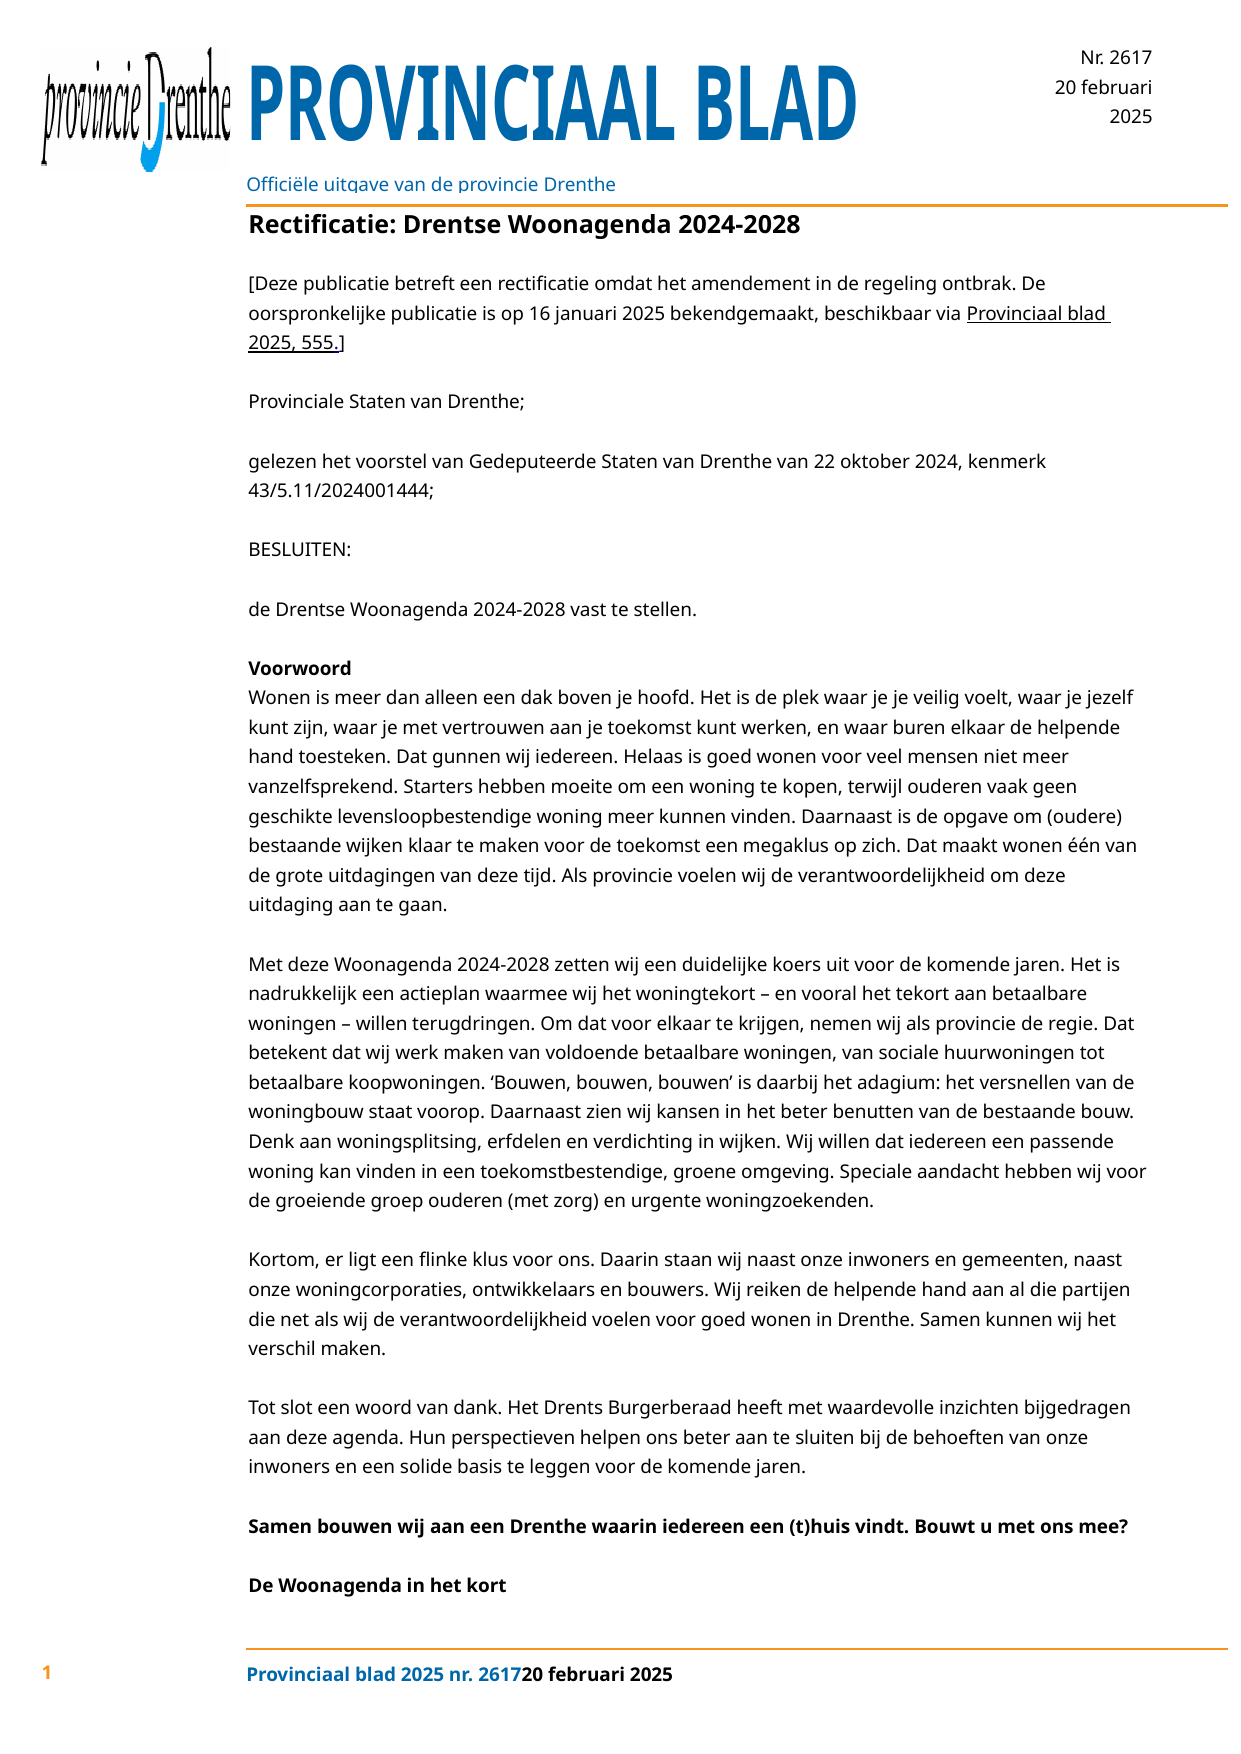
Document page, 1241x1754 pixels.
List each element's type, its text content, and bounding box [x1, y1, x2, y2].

text Rectificatie: Drentse Woonagenda 2024-2028 [248, 207, 1152, 241]
text Met deze Woonagenda 2024-2028 zetten wij een duidelijke koers uit voor de komende jaren. Het is nadrukkelijk een actieplan waarmee wij het woningtekort – en vooral het tekort aan betaalbare woningen – willen terugdringen. Om dat voor elkaar te krijgen, nemen wij als provincie de regie. Dat betekent dat wij werk maken van voldoende betaalbare woningen, van sociale huurwoningen tot betaalbare koopwoningen. ‘Bouwen, bouwen, bouwen’ is daarbij het adagium: het versnellen van de woningbouw staat voorop. Daarnaast zien wij kansen in het beter benutten van de bestaande bouw. Denk aan woningsplitsing, erfdelen en verdichting in wijken. Wij willen dat iedereen een passende woning kan vinden in een toekomstbestendige, groene omgeving. Speciale aandacht hebben wij voor de groeiende groep ouderen (met zorg) en urgente woningzoekenden. [248, 951, 1152, 1213]
text De Woonagenda in het kort [248, 1572, 1152, 1598]
picture [41, 47, 231, 172]
text BESLUITEN: [248, 537, 1152, 562]
text de Drentse Woonagenda 2024-2028 vast te stellen. [248, 596, 1152, 621]
text Samen bouwen wij aan een Drenthe waarin iedereen een (t)huis vindt. Bouwt u met ons mee? [248, 1513, 1152, 1538]
text Wonen is meer dan alleen een dak boven je hoofd. Het is de plek waar je je veilig voelt, waar je jezelf kunt zijn, waar je met vertrouwen aan je toekomst kunt werken, en waar buren elkaar de helpende hand toesteken. Dat gunnen wij iedereen. Helaas is goed wonen voor veel mensen niet meer vanzelfsprekend. Starters hebben moeite om een woning te kopen, terwijl ouderen vaak geen geschikte levensloopbestendige woning meer kunnen vinden. Daarnaast is de opgave om (oudere) bestaande wijken klaar te maken voor de toekomst een megaklus op zich. Dat maakt wonen één van de grote uitdagingen van deze tijd. Als provincie voelen wij de verantwoordelijkheid om deze uitdaging aan te gaan. [248, 684, 1152, 917]
text Provinciale Staten van Drenthe; [248, 389, 1152, 414]
text gelezen het voorstel van Gedeputeerde Staten van Drenthe van 22 oktober 2024, kenmerk 43/5.11/2024001444; [248, 448, 1152, 503]
text Kortom, er ligt een flinke klus voor ons. Daarin staan wij naast onze inwoners en gemeenten, naast onze woningcorporaties, ontwikkelaars en bouwers. Wij reiken de helpende hand aan al die partijen die net als wij de verantwoordelijkheid voelen voor goed wonen in Drenthe. Samen kunnen wij het verschil maken. [248, 1247, 1152, 1361]
text [Deze publicatie betreft een rectificatie omdat het amendement in de regeling ontbrak. De oorspronkelijke publicatie is op 16 januari 2025 bekendgemaakt, beschikbaar via Provinciaal blad 2025, 555.] [248, 270, 1152, 355]
text Tot slot een woord van dank. Het Drents Burgerberaad heeft met waardevolle inzichten bijgedragen aan deze agenda. Hun perspectieven helpen ons beter aan te sluiten bij de behoeften van onze inwoners en een solide basis te leggen voor de komende jaren. [248, 1394, 1152, 1479]
text Voorwoord [248, 655, 1152, 681]
